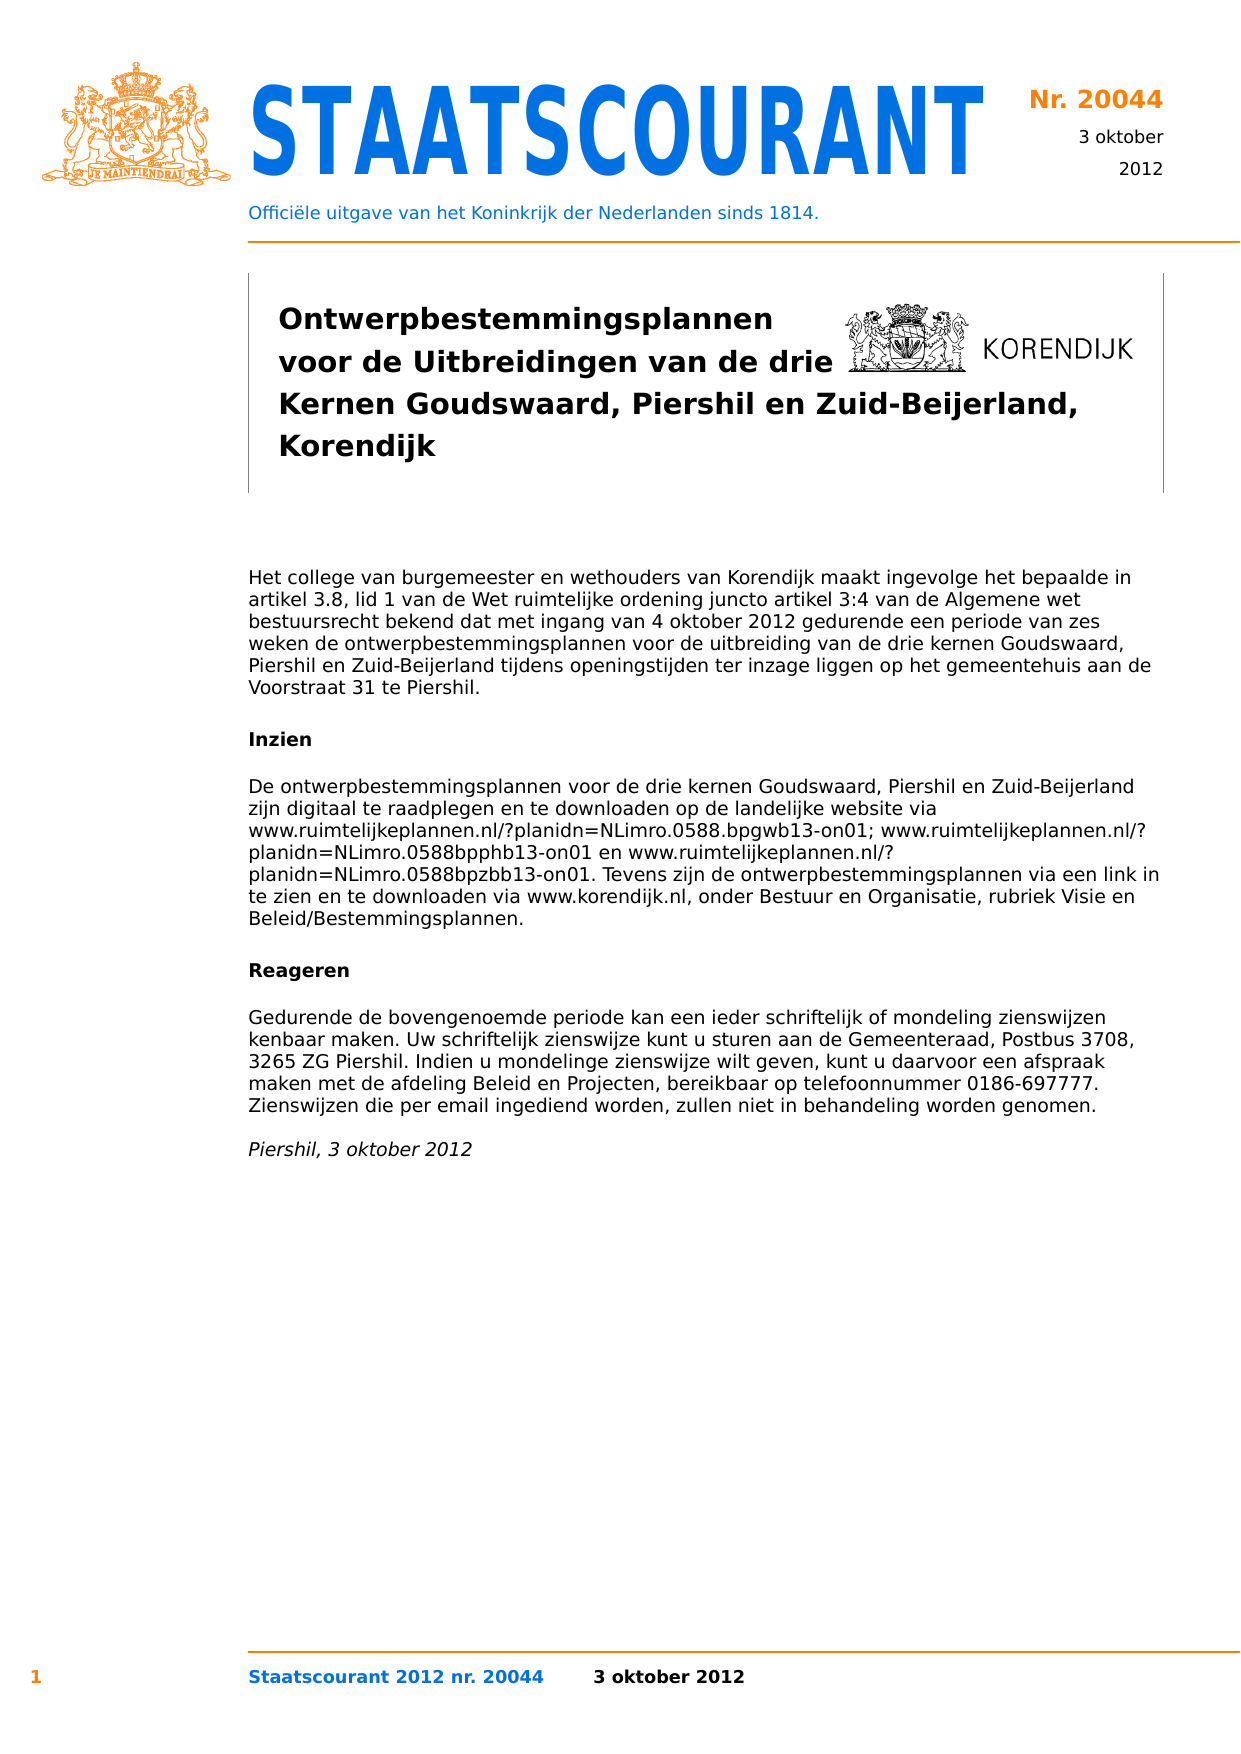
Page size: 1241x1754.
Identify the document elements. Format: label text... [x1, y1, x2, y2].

subtitle Inzien [248, 729, 1163, 751]
picture [844, 302, 1134, 374]
subtitle Reageren [248, 960, 1163, 982]
table_cell Officiële uitgave van het Koninkrijk der Nederlanden sinds 1814. [248, 203, 1240, 241]
table_cell 2012 [998, 153, 1240, 203]
text Gedurende de bovengenoemde periode kan een ieder schriftelijk of mondeling zienswijzen kenbaar maken. Uw schriftelijk zienswijze kunt u sturen aan de Gemeenteraad, Postbus 3708, 3265 ZG Piershil. Indien u mondelinge zienswijze wilt geven, kunt u daarvoor een afspraak maken met de afdeling Beleid en Projecten, bereikbaar op telefoonnummer 0186-697777. Zienswijzen die per email ingediend worden, zullen niet in behandeling worden genomen. [248, 1007, 1163, 1117]
text Het college van burgemeester en wethouders van Korendijk maakt ingevolge het bepaalde in artikel 3.8, lid 1 van de Wet ruimtelijke ordening juncto artikel 3:4 van de Algemene wet bestuursrecht bekend dat met ingang van 4 oktober 2012 gedurende een periode van zes weken de ontwerpbestemmingsplannen voor de uitbreiding van de drie kernen Goudswaard, Piershil en Zuid-Beijerland tijdens openingstijden ter inzage liggen op het gemeentehuis aan de Voorstraat 31 te Piershil. [248, 567, 1163, 699]
text Piershil, 3 oktober 2012 [248, 1138, 1163, 1161]
table_header STAATSCOURANT [248, 62, 998, 203]
table_cell 3 oktober [998, 121, 1240, 153]
text De ontwerpbestemmingsplannen voor de drie kernen Goudswaard, Piershil en Zuid-Beijerland zijn digitaal te raadplegen en te downloaden op de landelijke website via www.ruimtelijkeplannen.nl/?planidn=NLimro.0588.bpgwb13-on01; www.ruimtelijkeplannen.nl/?planidn=NLimro.0588bpphb13-on01 en www.ruimtelijkeplannen.nl/?planidn=NLimro.0588bpzbb13-on01. Tevens zijn de ontwerpbestemmingsplannen via een link in te zien en te downloaden via www.korendijk.nl, onder Bestuur en Organisatie, rubriek Visie en Beleid/Bestemmingsplannen. [248, 776, 1163, 930]
picture [41, 62, 231, 186]
table_header [25, 62, 248, 241]
table_header Nr. 20044 [998, 62, 1240, 121]
subtitle Ontwerpbestemmingsplannen voor de Uitbreidingen van de drie Kernen Goudswaard, Piershil en Zuid-Beijerland, Korendijk [249, 273, 1163, 493]
